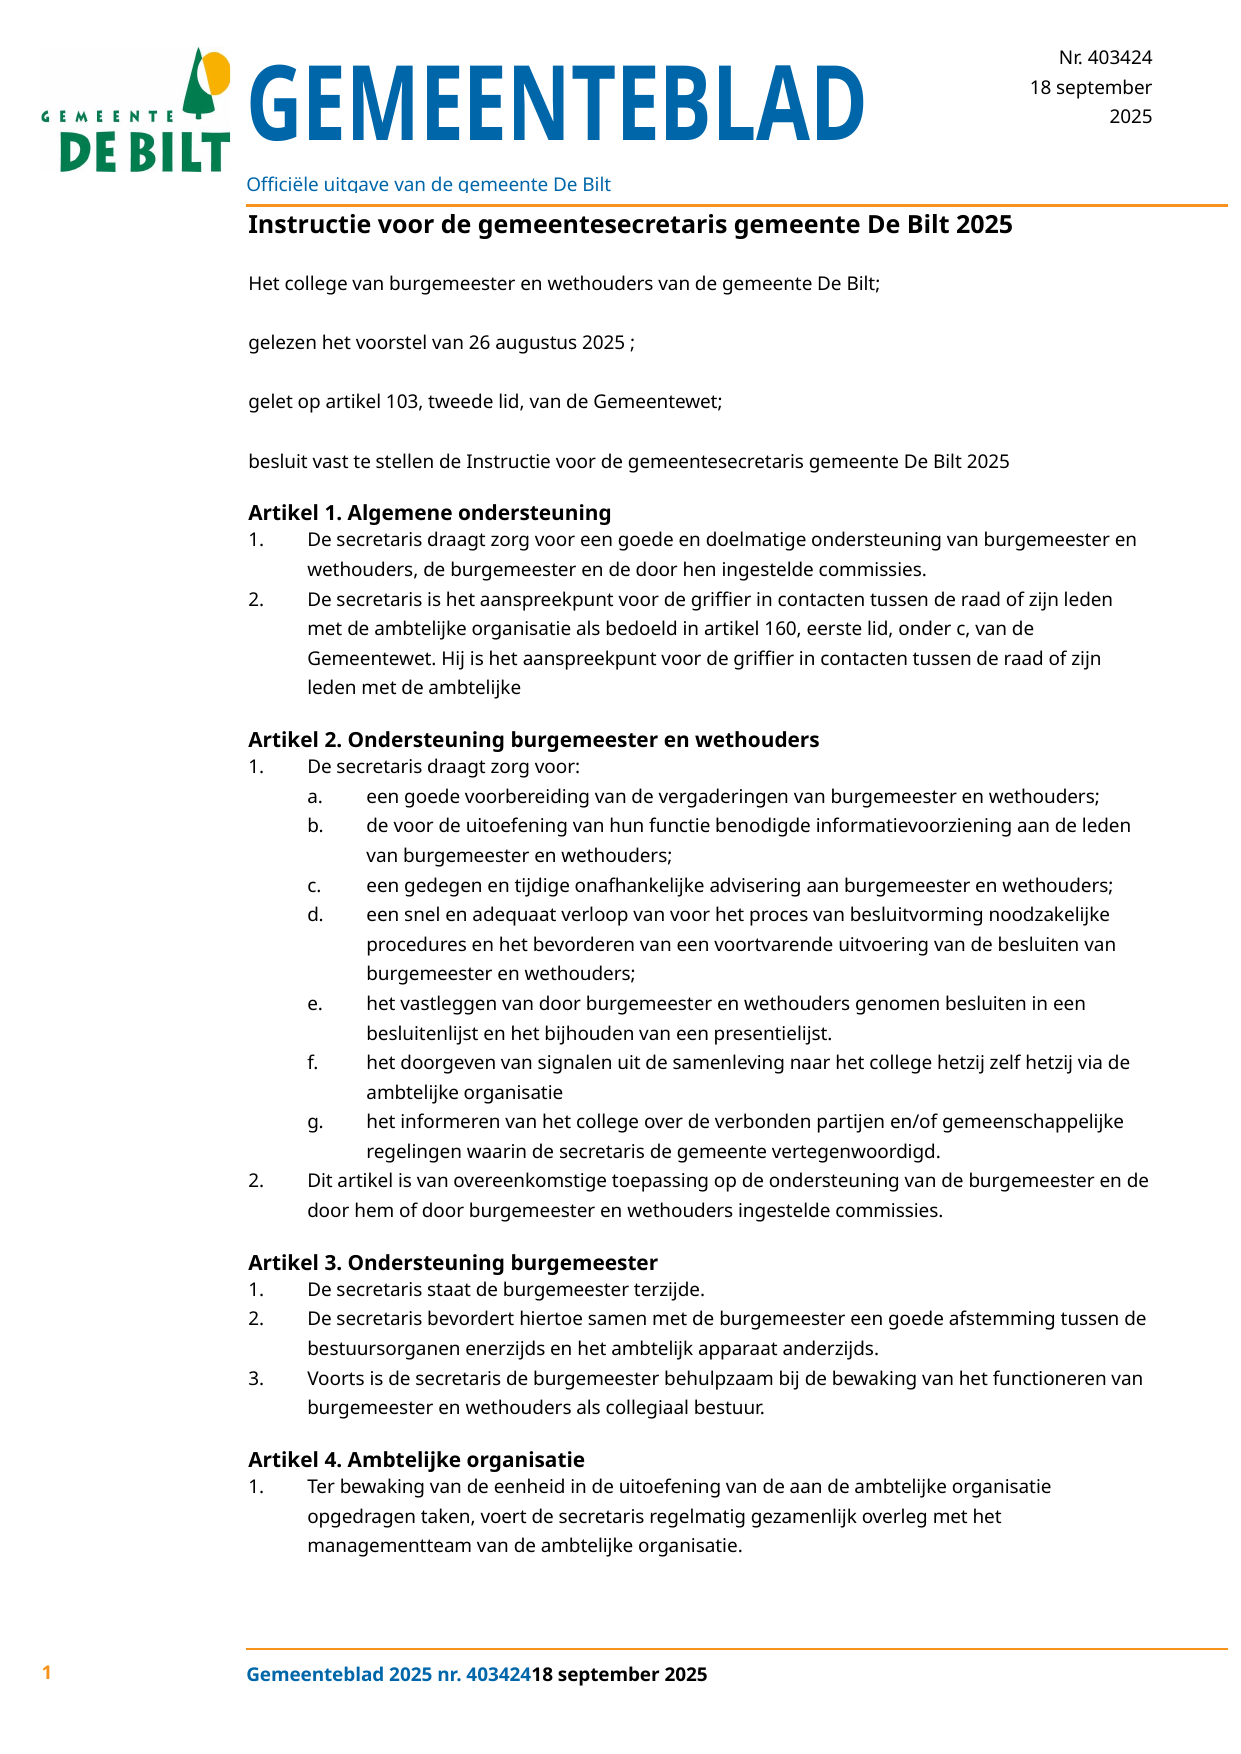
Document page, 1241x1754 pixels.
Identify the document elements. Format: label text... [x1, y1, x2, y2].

list het doorgeven van signalen uit de samenleving naar het college hetzij zelf hetzij via de ambtelijke organisatie [307, 1049, 1152, 1104]
list De secretaris draagt zorg voor een goede en doelmatige ondersteuning van burgemeester en wethouders, de burgemeester en de door hen ingestelde commissies. [248, 527, 1152, 582]
list een goede voorbereiding van de vergaderingen van burgemeester en wethouders; [307, 783, 1152, 809]
list De secretaris is het aanspreekpunt voor de griffier in contacten tussen de raad of zijn leden met de ambtelijke organisatie als bedoeld in artikel 160, eerste lid, onder c, van de Gemeentewet. Hij is het aanspreekpunt voor de griffier in contacten tussen de raad of zijn leden met de ambtelijke [248, 586, 1152, 700]
list De secretaris draagt zorg voor: [248, 753, 1152, 779]
text Instructie voor de gemeentesecretaris gemeente De Bilt 2025 [248, 207, 1152, 241]
picture [41, 47, 231, 172]
list een snel en adequaat verloop van voor het proces van besluitvorming noodzakelijke procedures en het bevorderen van een voortvarende uitvoering van de besluiten van burgemeester en wethouders; [307, 901, 1152, 986]
list De secretaris staat de burgemeester terzijde. [248, 1276, 1152, 1302]
text Artikel 4. Ambtelijke organisatie [248, 1445, 1152, 1473]
list de voor de uitoefening van hun functie benodigde informatievoorziening aan de leden van burgemeester en wethouders; [307, 813, 1152, 868]
text Artikel 2. Ondersteuning burgemeester en wethouders [248, 725, 1152, 753]
list De secretaris bevordert hiertoe samen met de burgemeester een goede afstemming tussen de bestuursorganen enerzijds en het ambtelijk apparaat anderzijds. [248, 1306, 1152, 1361]
list Voorts is de secretaris de burgemeester behulpzaam bij de bewaking van het functioneren van burgemeester en wethouders als collegiaal bestuur. [248, 1365, 1152, 1420]
text gelezen het voorstel van 26 augustus 2025 ; [248, 329, 1152, 355]
text gelet op artikel 103, tweede lid, van de Gemeentewet; [248, 389, 1152, 414]
text Het college van burgemeester en wethouders van de gemeente De Bilt; [248, 270, 1152, 296]
text Artikel 3. Ondersteuning burgemeester [248, 1248, 1152, 1276]
list Ter bewaking van de eenheid in de uitoefening van de aan de ambtelijke organisatie opgedragen taken, voert de secretaris regelmatig gezamenlijk overleg met het managementteam van de ambtelijke organisatie. [248, 1473, 1152, 1558]
list Dit artikel is van overeenkomstige toepassing op de ondersteuning van de burgemeester en de door hem of door burgemeester en wethouders ingestelde commissies. [248, 1168, 1152, 1223]
list het informeren van het college over de verbonden partijen en/of gemeenschappelijke regelingen waarin de secretaris de gemeente vertegenwoordigd. [307, 1108, 1152, 1164]
text Artikel 1. Algemene ondersteuning [248, 498, 1152, 527]
text besluit vast te stellen de Instructie voor de gemeentesecretaris gemeente De Bilt 2025 [248, 448, 1152, 473]
list het vastleggen van door burgemeester en wethouders genomen besluiten in een besluitenlijst en het bijhouden van een presentielijst. [307, 990, 1152, 1045]
list een gedegen en tijdige onafhankelijke advisering aan burgemeester en wethouders; [307, 872, 1152, 897]
